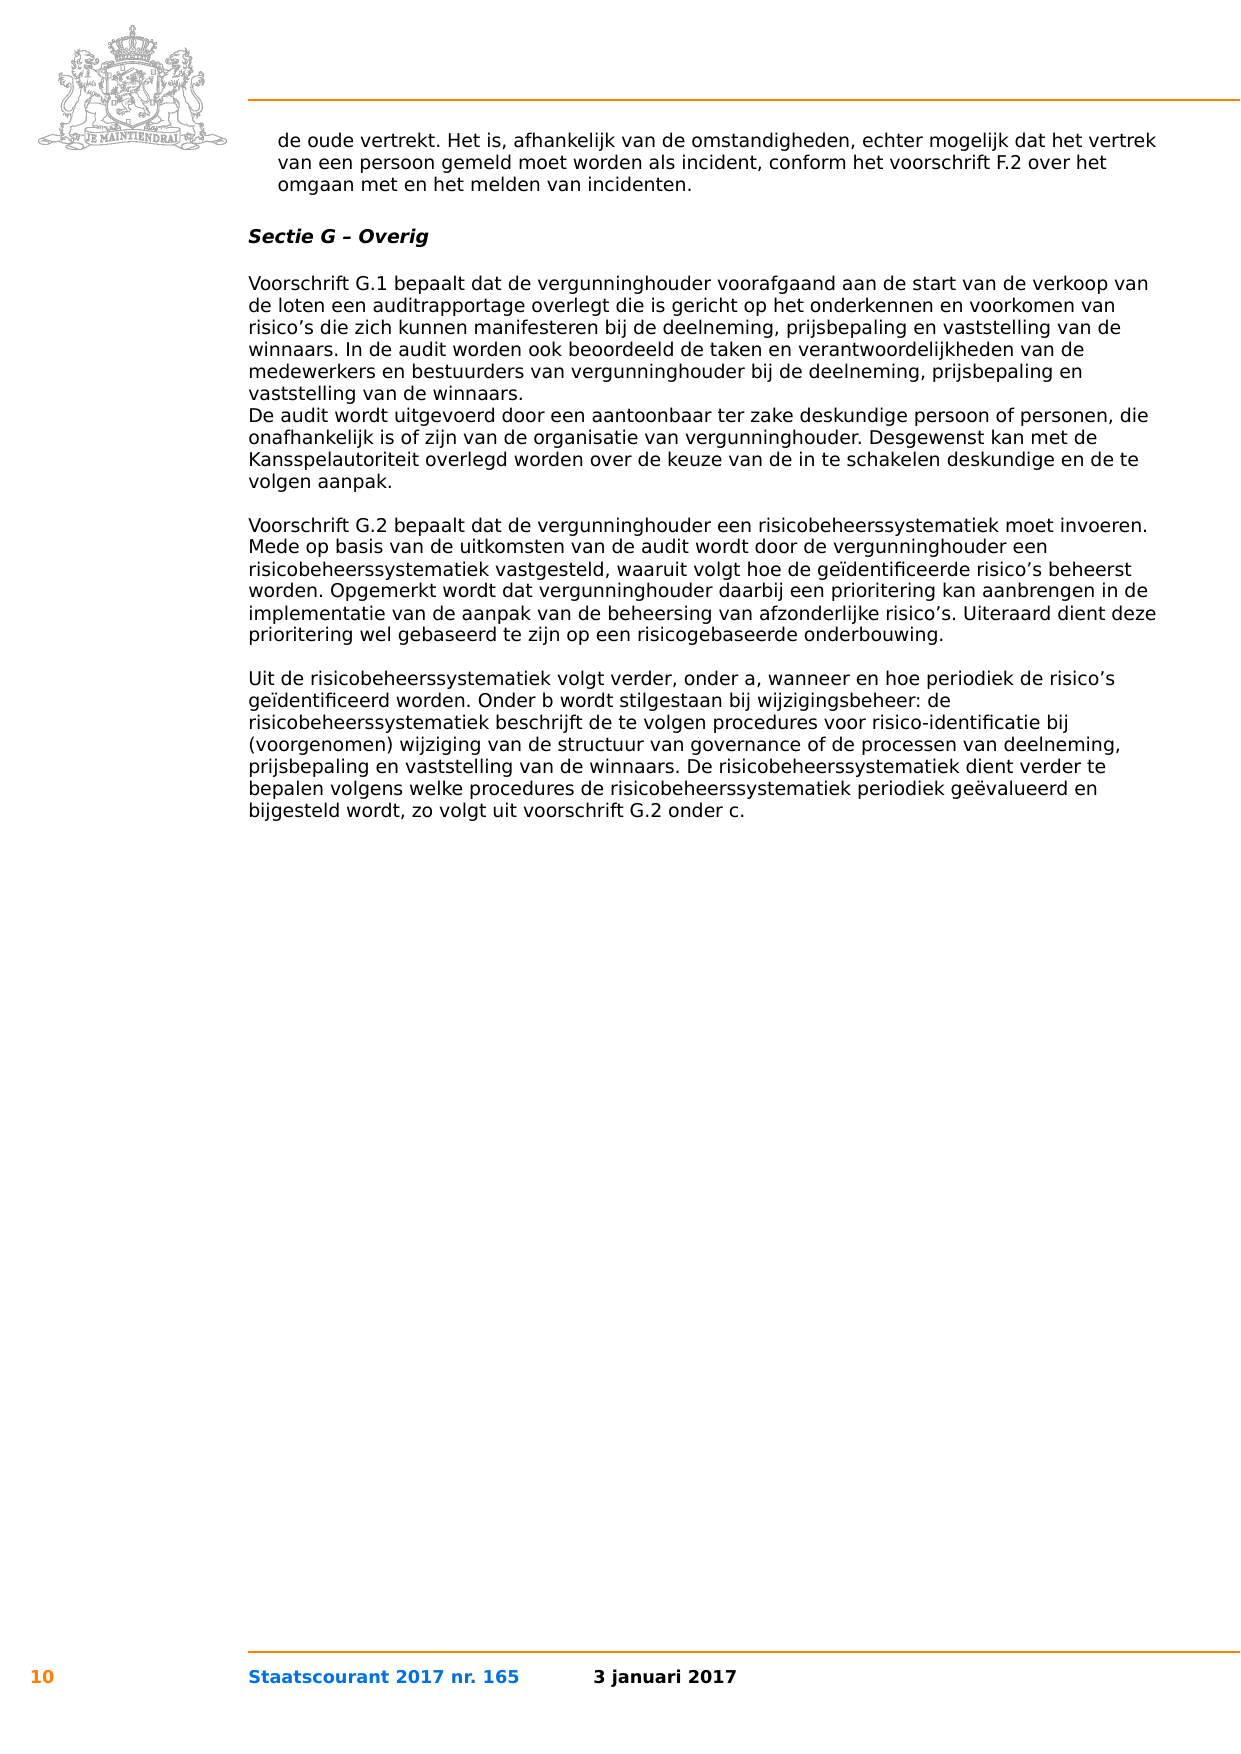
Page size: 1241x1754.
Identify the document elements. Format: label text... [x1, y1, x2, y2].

text Voorschrift G.2 bepaalt dat de vergunninghouder een risicobeheerssystematiek moet invoeren. Mede op basis van de uitkomsten van de audit wordt door de vergunninghouder een risicobeheerssystematiek vastgesteld, waaruit volgt hoe de geïdentificeerde risico’s beheerst worden. Opgemerkt wordt dat vergunninghouder daarbij een prioritering kan aanbrengen in de implementatie van de aanpak van de beheersing van afzonderlijke risico’s. Uiteraard dient deze prioritering wel gebaseerd te zijn op een risicogebaseerde onderbouwing. [248, 514, 1163, 646]
text Uit de risicobeheerssystematiek volgt verder, onder a, wanneer en hoe periodiek de risico’s geïdentificeerd worden. Onder b wordt stilgestaan bij wijzigingsbeheer: de risicobeheerssystematiek beschrijft de te volgen procedures voor risico-identificatie bij (voorgenomen) wijziging van de structuur van governance of de processen van deelneming, prijsbepaling en vaststelling van de winnaars. De risicobeheerssystematiek dient verder te bepalen volgens welke procedures de risicobeheerssystematiek periodiek geëvalueerd en bijgesteld wordt, zo volgt uit voorschrift G.2 onder c. [248, 668, 1163, 822]
subtitle Sectie G – Overig [248, 226, 1163, 248]
picture [38, 25, 227, 150]
text De audit wordt uitgevoerd door een aantoonbaar ter zake deskundige persoon of personen, die onafhankelijk is of zijn van de organisatie van vergunninghouder. Desgewenst kan met de Kansspelautoriteit overlegd worden over de keuze van de in te schakelen deskundige en de te volgen aanpak. [248, 405, 1163, 493]
text Voorschrift G.1 bepaalt dat de vergunninghouder voorafgaand aan de start van de verkoop van de loten een auditrapportage overlegt die is gericht op het onderkennen en voorkomen van risico’s die zich kunnen manifesteren bij de deelneming, prijsbepaling en vaststelling van de winnaars. In de audit worden ook beoordeeld de taken en verantwoordelijkheden van de medewerkers en bestuurders van vergunninghouder bij de deelneming, prijsbepaling en vaststelling van de winnaars. [248, 273, 1163, 405]
text de oude vertrekt. Het is, afhankelijk van de omstandigheden, echter mogelijk dat het vertrek van een persoon gemeld moet worden als incident, conform het voorschrift F.2 over het omgaan met en het melden van incidenten. [248, 130, 1163, 196]
